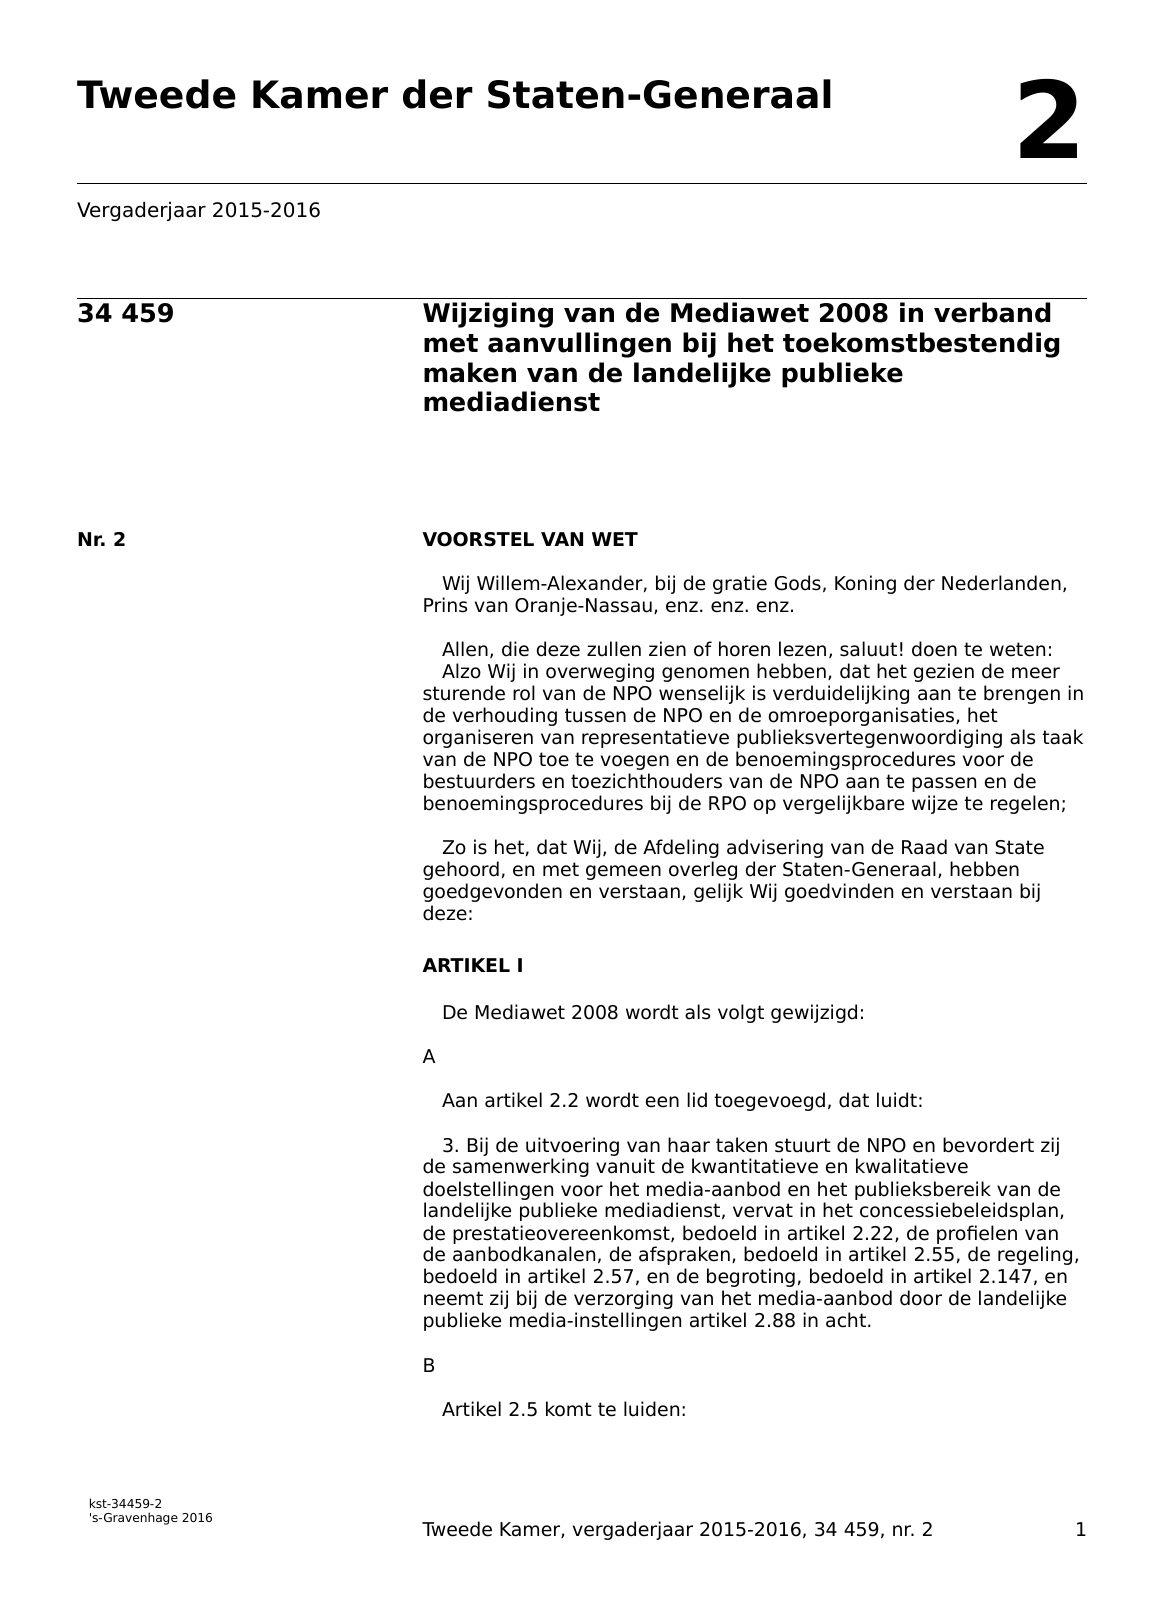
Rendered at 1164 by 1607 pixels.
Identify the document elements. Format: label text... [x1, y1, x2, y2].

text Aan artikel 2.2 wordt een lid toegevoegd, dat luidt: [422, 1090, 1087, 1112]
table_header 2 [886, 59, 1087, 183]
text B [422, 1354, 1087, 1376]
text Artikel 2.5 komt te luiden: [422, 1399, 1087, 1421]
text A [422, 1046, 1087, 1068]
subtitle 34 459 Wijziging van de Mediawet 2008 in verband met aanvullingen bij het toekomstbestendig maken van de landelijke publieke mediadienst [77, 299, 1087, 418]
text 's-Gravenhage 2016 [88, 1511, 323, 1525]
table_cell Vergaderjaar 2015-2016 [77, 184, 1087, 298]
text 3. Bij de uitvoering van haar taken stuurt de NPO en bevordert zij de samenwerking vanuit de kwantitatieve en kwalitatieve doelstellingen voor het media-aanbod en het publieksbereik van de landelijke publieke mediadienst, vervat in het concessiebeleidsplan, de prestatieovereenkomst, bedoeld in artikel 2.22, de profielen van de aanbodkanalen, de afspraken, bedoeld in artikel 2.55, de regeling, bedoeld in artikel 2.57, en de begroting, bedoeld in artikel 2.147, en neemt zij bij de verzorging van het media-aanbod door de landelijke publieke media-instellingen artikel 2.88 in acht. [422, 1134, 1087, 1332]
table_header Tweede Kamer der Staten-Generaal [77, 59, 886, 183]
text De Mediawet 2008 wordt als volgt gewijzigd: [422, 1002, 1087, 1024]
text kst-34459-2 [88, 1497, 323, 1511]
text Alzo Wij in overweging genomen hebben, dat het gezien de meer sturende rol van de NPO wenselijk is verduidelijking aan te brengen in de verhouding tussen de NPO en de omroeporganisaties, het organiseren van representatieve publieksvertegenwoordiging als taak van de NPO toe te voegen en de benoemingsprocedures voor de bestuurders en toezichthouders van de NPO aan te passen en de benoemingsprocedures bij de RPO op vergelijkbare wijze te regelen; [422, 661, 1087, 815]
text Allen, die deze zullen zien of horen lezen, saluut! doen te weten: [422, 639, 1087, 661]
text Wij Willem-Alexander, bij de gratie Gods, Koning der Nederlanden, Prins van Oranje-Nassau, enz. enz. enz. [422, 573, 1087, 617]
subtitle Nr. 2 VOORSTEL VAN WET [77, 529, 1087, 551]
text Zo is het, dat Wij, de Afdeling advisering van de Raad van State gehoord, en met gemeen overleg der Staten-Generaal, hebben goedgevonden en verstaan, gelijk Wij goedvinden en verstaan bij deze: [422, 837, 1087, 925]
subtitle ARTIKEL I [422, 955, 1087, 977]
